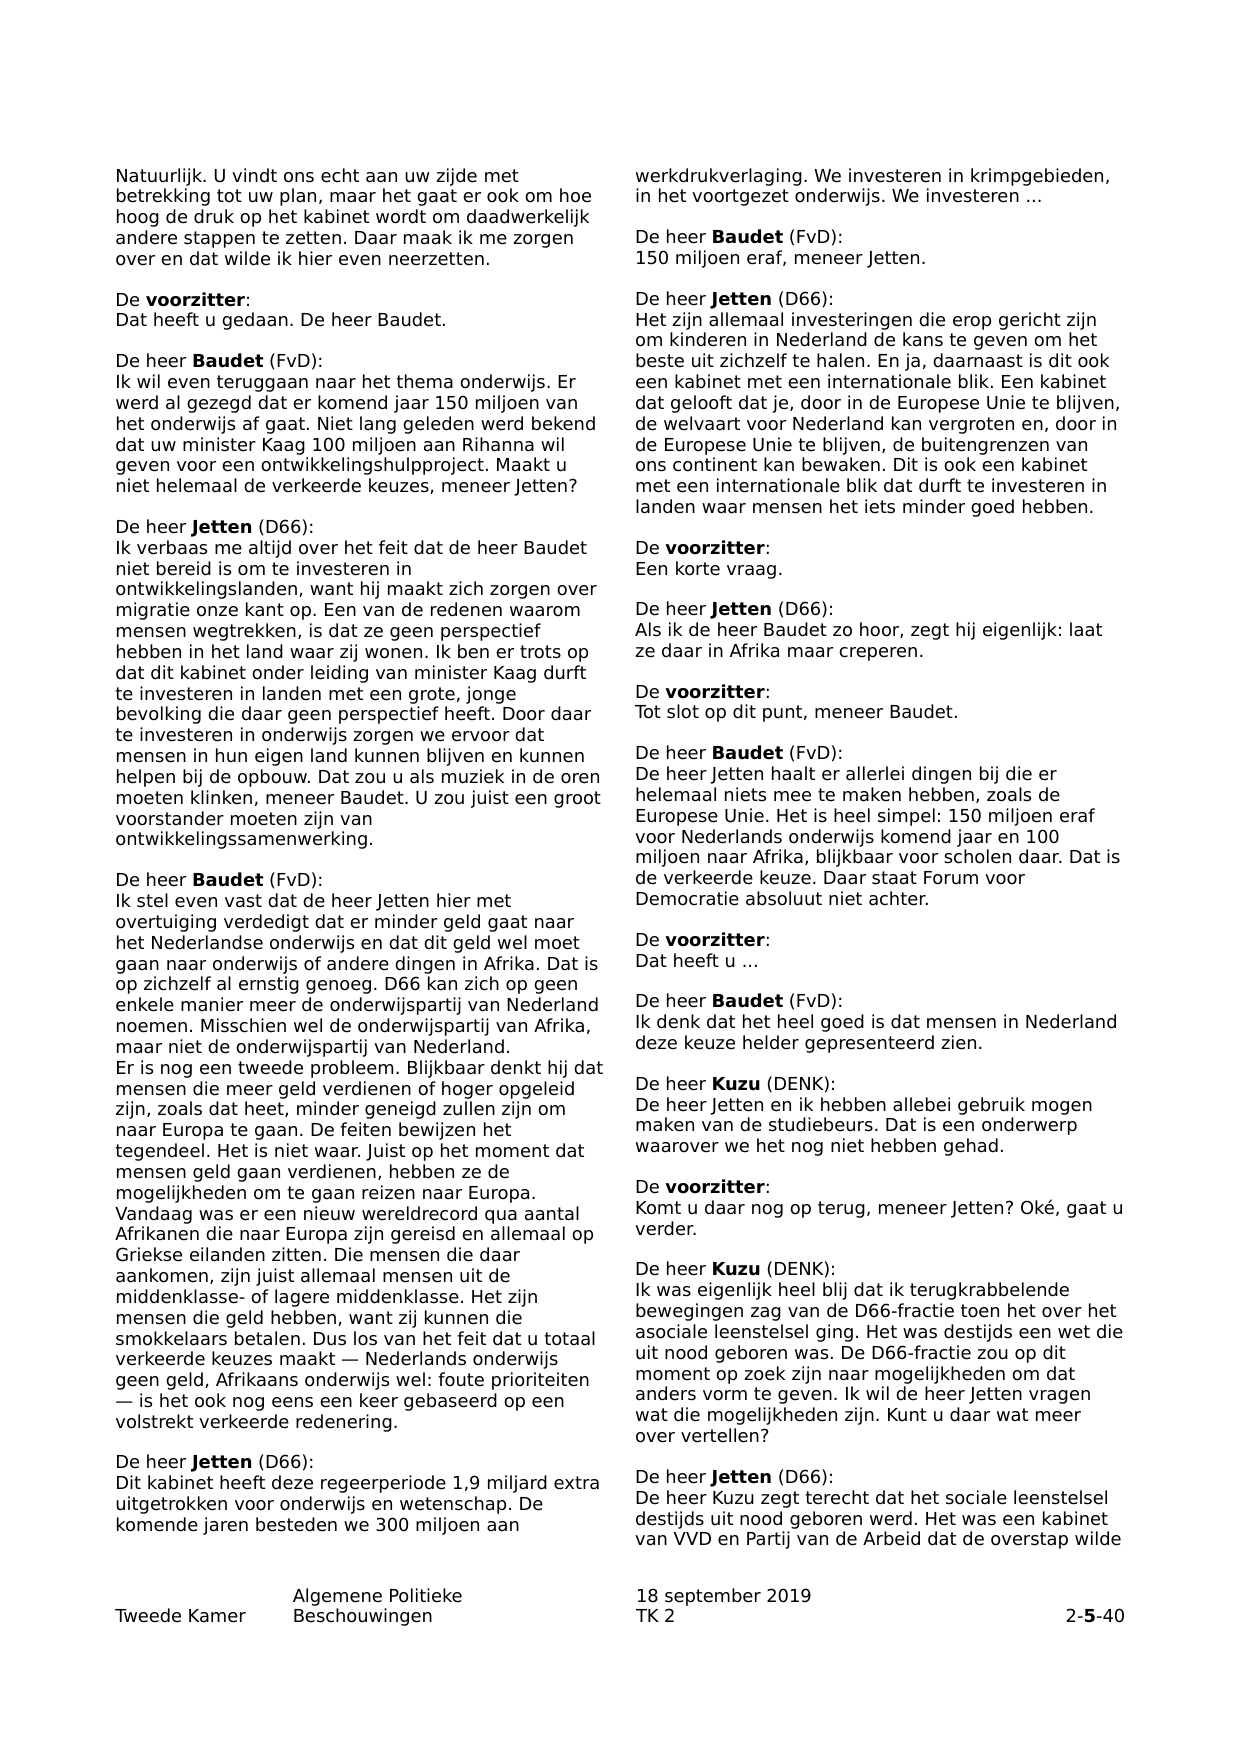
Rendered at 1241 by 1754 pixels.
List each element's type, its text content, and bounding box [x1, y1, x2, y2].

text De heer Baudet (FvD): [635, 743, 1125, 764]
text De heer Kuzu (DENK): [635, 1259, 1125, 1280]
text Komt u daar nog op terug, meneer Jetten? Oké, gaat u verder. [635, 1198, 1125, 1239]
text Ik wil even teruggaan naar het thema onderwijs. Er werd al gezegd dat er komend jaar 150 miljoen van het onderwijs af gaat. Niet lang geleden werd bekend dat uw minister Kaag 100 miljoen aan Rihanna wil geven voor een ontwikkelingshulpproject. Maakt u niet helemaal de verkeerde keuzes, meneer Jetten? [115, 372, 605, 497]
text Dit kabinet heeft deze regeerperiode 1,9 miljard extra uitgetrokken voor onderwijs en wetenschap. De komende jaren besteden we 300 miljoen aan [115, 1473, 605, 1536]
text De voorzitter: [635, 682, 1125, 702]
text werkdrukverlaging. We investeren in krimpgebieden, in het voortgezet onderwijs. We investeren ... [635, 165, 1125, 207]
text Ik was eigenlijk heel blij dat ik terugkrabbelende bewegingen zag van de D66-fractie toen het over het asociale leenstelsel ging. Het was destijds een wet die uit nood geboren was. De D66-fractie zou op dit moment op zoek zijn naar mogelijkheden om dat anders vorm te geven. Ik wil de heer Jetten vragen wat die mogelijkheden zijn. Kunt u daar wat meer over vertellen? [635, 1280, 1125, 1447]
text De heer Jetten (D66): [115, 517, 605, 537]
text De voorzitter: [635, 930, 1125, 950]
text De voorzitter: [635, 538, 1125, 558]
text De heer Jetten haalt er allerlei dingen bij die er helemaal niets mee te maken hebben, zoals de Europese Unie. Het is heel simpel: 150 miljoen eraf voor Nederlands onderwijs komend jaar en 100 miljoen naar Afrika, blijkbaar voor scholen daar. Dat is de verkeerde keuze. Daar staat Forum voor Democratie absoluut niet achter. [635, 764, 1125, 910]
text Dat heeft u gedaan. De heer Baudet. [115, 310, 605, 331]
text Er is nog een tweede probleem. Blijkbaar denkt hij dat mensen die meer geld verdienen of hoger opgeleid zijn, zoals dat heet, minder geneigd zullen zijn om naar Europa te gaan. De feiten bewijzen het tegendeel. Het is niet waar. Juist op het moment dat mensen geld gaan verdienen, hebben ze de mogelijkheden om te gaan reizen naar Europa. Vandaag was er een nieuw wereldrecord qua aantal Afrikanen die naar Europa zijn gereisd en allemaal op Griekse eilanden zitten. Die mensen die daar aankomen, zijn juist allemaal mensen uit de middenklasse- of lagere middenklasse. Het zijn mensen die geld hebben, want zij kunnen die smokkelaars betalen. Dus los van het feit dat u totaal verkeerde keuzes maakt — Nederlands onderwijs geen geld, Afrikaans onderwijs wel: foute prioriteiten — is het ook nog eens een keer gebaseerd op een volstrekt verkeerde redenering. [115, 1057, 605, 1432]
text De heer Jetten (D66): [635, 1467, 1125, 1487]
text Een korte vraag. [635, 558, 1125, 579]
text Ik denk dat het heel goed is dat mensen in Nederland deze keuze helder gepresenteerd zien. [635, 1012, 1125, 1054]
text De heer Baudet (FvD): [635, 991, 1125, 1012]
text De heer Kuzu zegt terecht dat het sociale leenstelsel destijds uit nood geboren werd. Het was een kabinet van VVD en Partij van de Arbeid dat de overstap wilde [635, 1487, 1125, 1550]
text De heer Jetten en ik hebben allebei gebruik mogen maken van de studiebeurs. Dat is een onderwerp waarover we het nog niet hebben gehad. [635, 1094, 1125, 1157]
text De heer Baudet (FvD): [115, 870, 605, 891]
text 150 miljoen eraf, meneer Jetten. [635, 248, 1125, 268]
text De heer Baudet (FvD): [115, 351, 605, 372]
text Natuurlijk. U vindt ons echt aan uw zijde met betrekking tot uw plan, maar het gaat er ook om hoe hoog de druk op het kabinet wordt om daadwerkelijk andere stappen te zetten. Daar maak ik me zorgen over en dat wilde ik hier even neerzetten. [115, 165, 605, 269]
text Tot slot op dit punt, meneer Baudet. [635, 702, 1125, 723]
text De voorzitter: [635, 1177, 1125, 1198]
text Dat heeft u ... [635, 950, 1125, 971]
text De heer Kuzu (DENK): [635, 1074, 1125, 1094]
text Als ik de heer Baudet zo hoor, zegt hij eigenlijk: laat ze daar in Afrika maar creperen. [635, 620, 1125, 662]
text De heer Jetten (D66): [635, 599, 1125, 620]
text Ik verbaas me altijd over het feit dat de heer Baudet niet bereid is om te investeren in ontwikkelingslanden, want hij maakt zich zorgen over migratie onze kant op. Een van de redenen waarom mensen wegtrekken, is dat ze geen perspectief hebben in het land waar zij wonen. Ik ben er trots op dat dit kabinet onder leiding van minister Kaag durft te investeren in landen met een grote, jonge bevolking die daar geen perspectief heeft. Door daar te investeren in onderwijs zorgen we ervoor dat mensen in hun eigen land kunnen blijven en kunnen helpen bij de opbouw. Dat zou u als muziek in de oren moeten klinken, meneer Baudet. U zou juist een groot voorstander moeten zijn van ontwikkelingssamenwerking. [115, 537, 605, 850]
text De heer Baudet (FvD): [635, 227, 1125, 248]
text De heer Jetten (D66): [115, 1452, 605, 1473]
text Het zijn allemaal investeringen die erop gericht zijn om kinderen in Nederland de kans te geven om het beste uit zichzelf te halen. En ja, daarnaast is dit ook een kabinet met een internationale blik. Een kabinet dat gelooft dat je, door in de Europese Unie te blijven, de welvaart voor Nederland kan vergroten en, door in de Europese Unie te blijven, de buitengrenzen van ons continent kan bewaken. Dit is ook een kabinet met een internationale blik dat durft te investeren in landen waar mensen het iets minder goed hebben. [635, 309, 1125, 518]
text De heer Jetten (D66): [635, 288, 1125, 309]
text Ik stel even vast dat de heer Jetten hier met overtuiging verdedigt dat er minder geld gaat naar het Nederlandse onderwijs en dat dit geld wel moet gaan naar onderwijs of andere dingen in Afrika. Dat is op zichzelf al ernstig genoeg. D66 kan zich op geen enkele manier meer de onderwijspartij van Nederland noemen. Misschien wel de onderwijspartij van Afrika, maar niet de onderwijspartij van Nederland. [115, 891, 605, 1057]
text De voorzitter: [115, 289, 605, 310]
